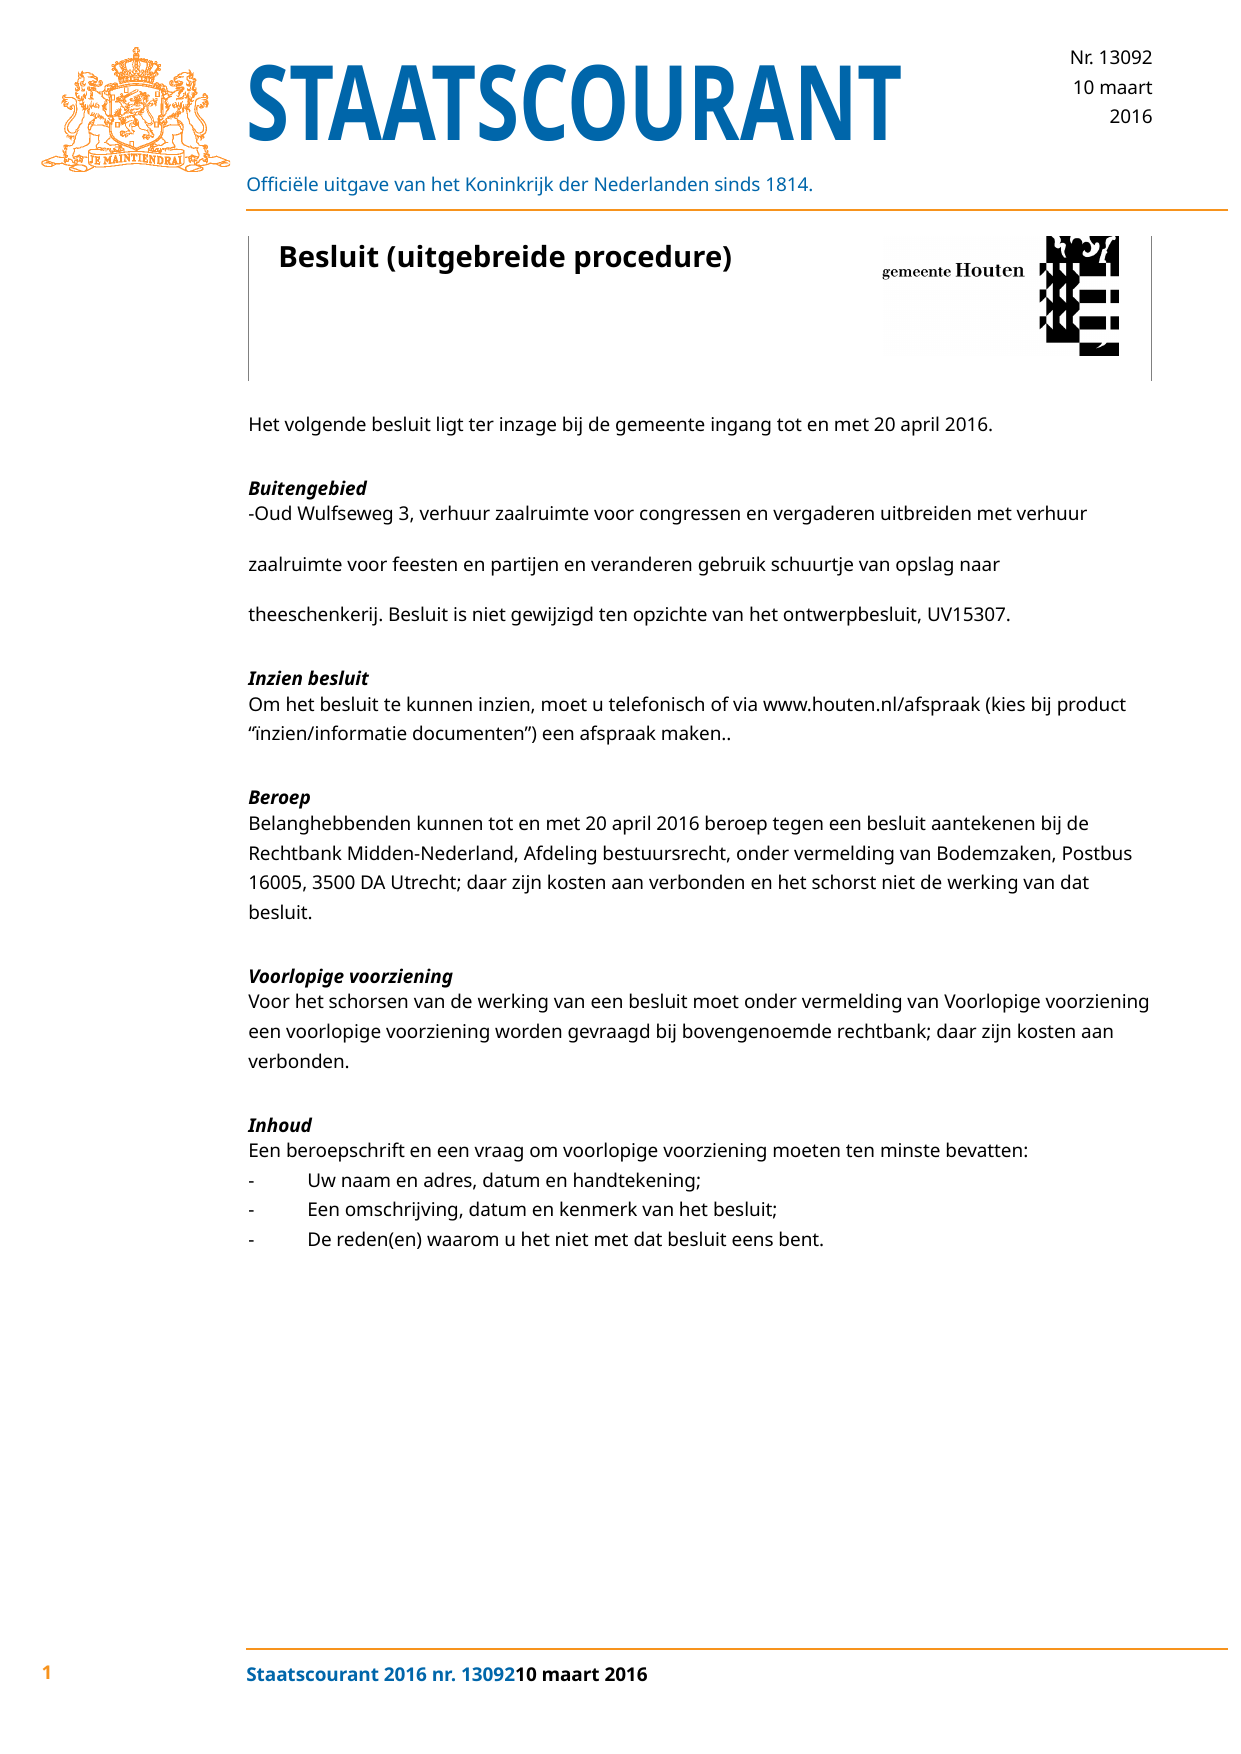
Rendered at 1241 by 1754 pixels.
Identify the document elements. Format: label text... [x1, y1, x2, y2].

list De reden(en) waarom u het niet met dat besluit eens bent. [248, 1226, 1152, 1252]
text Buitengebied [248, 475, 1152, 500]
text Belanghebbenden kunnen tot en met 20 april 2016 beroep tegen een besluit aantekenen bij de Rechtbank Midden-Nederland, Afdeling bestuursrecht, onder vermelding van Bodemzaken, Postbus 16005, 3500 DA Utrecht; daar zijn kosten aan verbonden en het schorst niet de werking van dat besluit. [248, 810, 1152, 925]
text Inzien besluit [248, 665, 1152, 691]
text zaalruimte voor feesten en partijen en veranderen gebruik schuurtje van opslag naar [248, 551, 1152, 577]
text Het volgende besluit ligt ter inzage bij de gemeente ingang tot en met 20 april 2016. [248, 411, 1152, 436]
list Een omschrijving, datum en kenmerk van het besluit; [248, 1197, 1152, 1222]
text Om het besluit te kunnen inzien, moet u telefonisch of via www.houten.nl/afspraak (kies bij product “ïnzien/informatie documenten”) een afspraak maken.. [248, 691, 1152, 746]
picture [41, 47, 231, 172]
text theeschenkerij. Besluit is niet gewijzigd ten opzichte van het ontwerpbesluit, UV15307. [248, 601, 1152, 627]
list Uw naam en adres, datum en handtekening; [248, 1167, 1152, 1193]
text -Oud Wulfseweg 3, verhuur zaalruimte voor congressen en vergaderen uitbreiden met verhuur [248, 500, 1152, 526]
text Beroep [248, 784, 1152, 810]
text Voorlopige voorziening [248, 963, 1152, 989]
text Voor het schorsen van de werking van een besluit moet onder vermelding van Voorlopige voorziening een voorlopige voorziening worden gevraagd bij bovengenoemde rechtbank; daar zijn kosten aan verbonden. [248, 989, 1152, 1073]
table_header Besluit (uitgebreide procedure) [249, 236, 850, 381]
picture [882, 236, 1119, 356]
text Inhoud [248, 1112, 1152, 1137]
table_header [850, 236, 1151, 381]
text Een beroepschrift en een vraag om voorlopige voorziening moeten ten minste bevatten: [248, 1137, 1152, 1163]
